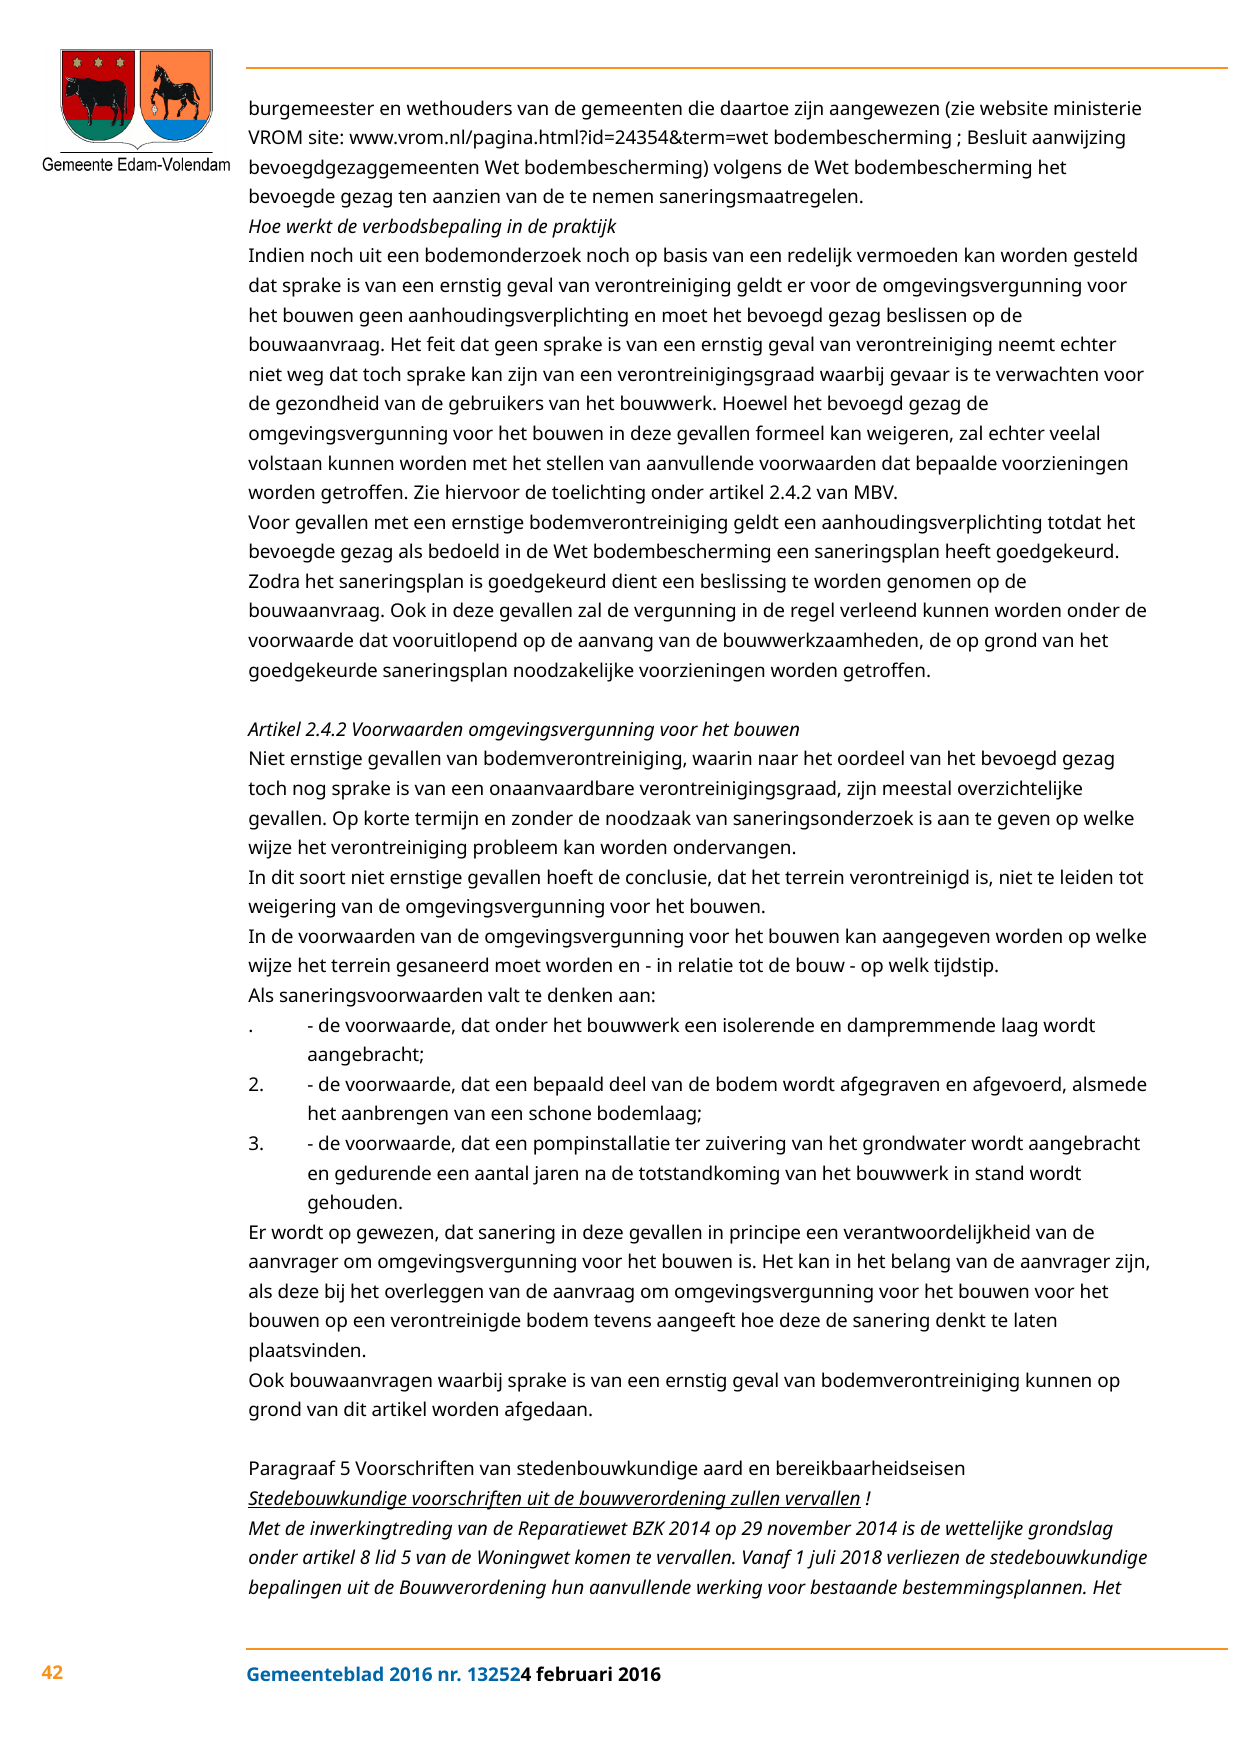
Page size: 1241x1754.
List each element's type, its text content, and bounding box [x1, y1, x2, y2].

text burgemeester en wethouders van de gemeenten die daartoe zijn aangewezen (zie website ministerie VROM site: www.vrom.nl/pagina.html?id=24354&term=wet bodembescherming ; Besluit aanwijzing bevoegdgezaggemeenten Wet bodembescherming) volgens de Wet bodembescherming het bevoegde gezag ten aanzien van de te nemen saneringsmaatregelen. [248, 95, 1152, 209]
text Hoe werkt de verbodsbepaling in de praktijk [248, 213, 1152, 239]
text Ook bouwaanvragen waarbij sprake is van een ernstig geval van bodemverontreiniging kunnen op grond van dit artikel worden afgedaan. [248, 1367, 1152, 1422]
text In dit soort niet ernstige gevallen hoeft de conclusie, dat het terrein verontreinigd is, niet te leiden tot weigering van de omgevingsvergunning voor het bouwen. [248, 864, 1152, 919]
text Als saneringsvoorwaarden valt te denken aan: [248, 982, 1152, 1008]
list - de voorwaarde, dat een bepaald deel van de bodem wordt afgegraven en afgevoerd, alsmede het aanbrengen van een schone bodemlaag; [248, 1071, 1152, 1126]
text Paragraaf 5 Voorschriften van stedenbouwkundige aard en bereikbaarheidseisen [248, 1456, 1152, 1481]
list - de voorwaarde, dat onder het bouwwerk een isolerende en dampremmende laag wordt aangebracht; [248, 1012, 1152, 1067]
text Er wordt op gewezen, dat sanering in deze gevallen in principe een verantwoordelijkheid van de aanvrager om omgevingsvergunning voor het bouwen is. Het kan in het belang van de aanvrager zijn, als deze bij het overleggen van de aanvraag om omgevingsvergunning voor het bouwen voor het bouwen op een verontreinigde bodem tevens aangeeft hoe deze de sanering denkt te laten plaatsvinden. [248, 1219, 1152, 1363]
text In de voorwaarden van de omgevingsvergunning voor het bouwen kan aangegeven worden op welke wijze het terrein gesaneerd moet worden en - in relatie tot de bouw - op welk tijdstip. [248, 923, 1152, 978]
text Stedebouwkundige voorschriften uit de bouwverordening zullen vervallen ! [248, 1485, 1152, 1511]
list - de voorwaarde, dat een pompinstallatie ter zuivering van het grondwater wordt aangebracht en gedurende een aantal jaren na de totstandkoming van het bouwwerk in stand wordt gehouden. [248, 1130, 1152, 1215]
text Niet ernstige gevallen van bodemverontreiniging, waarin naar het oordeel van het bevoegd gezag toch nog sprake is van een onaanvaardbare verontreinigingsgraad, zijn meestal overzichtelijke gevallen. Op korte termijn en zonder de noodzaak van saneringsonderzoek is aan te geven op welke wijze het verontreiniging probleem kan worden ondervangen. [248, 746, 1152, 860]
text Voor gevallen met een ernstige bodemverontreiniging geldt een aanhoudingsverplichting totdat het bevoegde gezag als bedoeld in de Wet bodembescherming een saneringsplan heeft goedgekeurd. Zodra het saneringsplan is goedgekeurd dient een beslissing te worden genomen op de bouwaanvraag. Ook in deze gevallen zal de vergunning in de regel verleend kunnen worden onder de voorwaarde dat vooruitlopend op de aanvang van de bouwwerkzaamheden, de op grond van het goedgekeurde saneringsplan noodzakelijke voorzieningen worden getroffen. [248, 509, 1152, 683]
picture [41, 47, 231, 172]
text Indien noch uit een bodemonderzoek noch op basis van een redelijk vermoeden kan worden gesteld dat sprake is van een ernstig geval van verontreiniging geldt er voor de omgevingsvergunning voor het bouwen geen aanhoudingsverplichting en moet het bevoegd gezag beslissen op de bouwaanvraag. Het feit dat geen sprake is van een ernstig geval van verontreiniging neemt echter niet weg dat toch sprake kan zijn van een verontreinigingsgraad waarbij gevaar is te verwachten voor de gezondheid van de gebruikers van het bouwwerk. Hoewel het bevoegd gezag de omgevingsvergunning voor het bouwen in deze gevallen formeel kan weigeren, zal echter veelal volstaan kunnen worden met het stellen van aanvullende voorwaarden dat bepaalde voorzieningen worden getroffen. Zie hiervoor de toelichting onder artikel 2.4.2 van MBV. [248, 243, 1152, 505]
text Artikel 2.4.2 Voorwaarden omgevingsvergunning voor het bouwen [248, 716, 1152, 742]
text Met de inwerkingtreding van de Reparatiewet BZK 2014 op 29 november 2014 is de wettelijke grondslag onder artikel 8 lid 5 van de Woningwet komen te vervallen. Vanaf 1 juli 2018 verliezen de stedebouwkundige bepalingen uit de Bouwverordening hun aanvullende werking voor bestaande bestemmingsplannen. Het [248, 1515, 1152, 1600]
